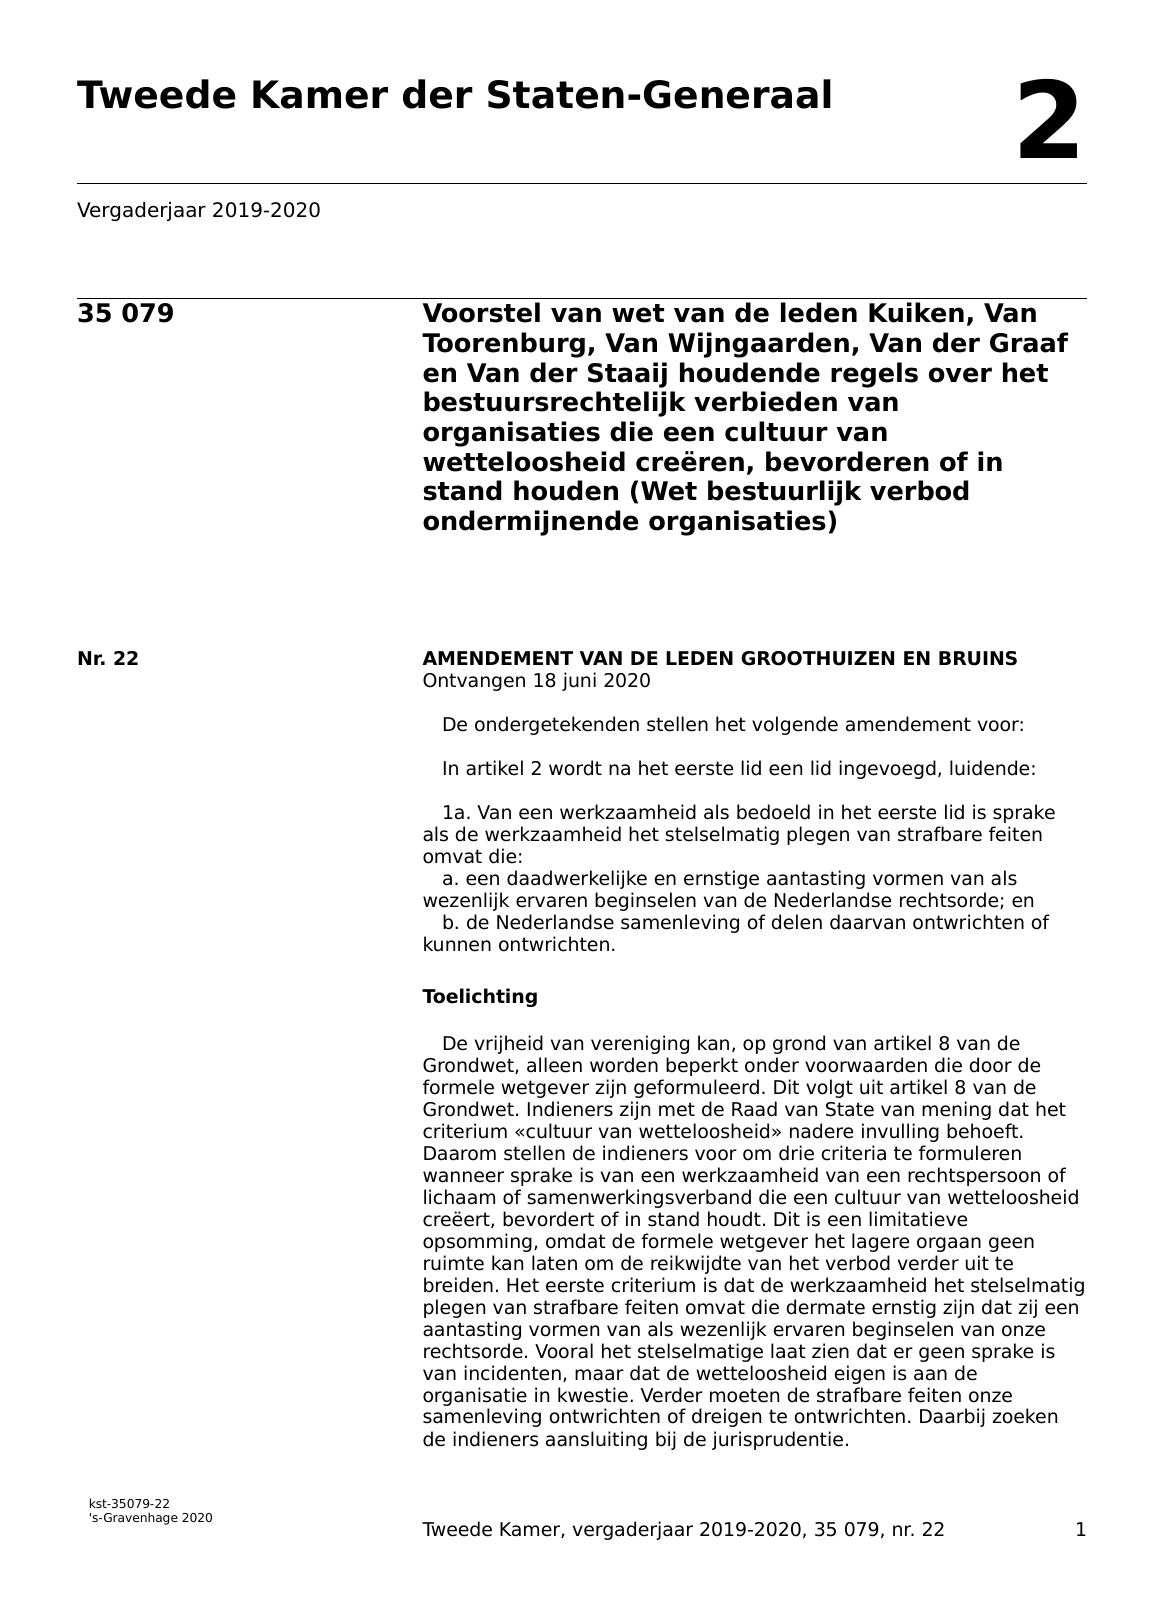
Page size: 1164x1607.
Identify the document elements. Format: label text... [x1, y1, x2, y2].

table_header Tweede Kamer der Staten-Generaal [77, 59, 886, 183]
subtitle Toelichting [422, 986, 1087, 1008]
text kst-35079-22 [88, 1497, 323, 1511]
text 's-Gravenhage 2020 [88, 1511, 323, 1525]
text Ontvangen 18 juni 2020 [422, 669, 1087, 691]
subtitle 35 079 Voorstel van wet van de leden Kuiken, Van Toorenburg, Van Wijngaarden, Van der Graaf en Van der Staaij houdende regels over het bestuursrechtelijk verbieden van organisaties die een cultuur van wetteloosheid creëren, bevorderen of in stand houden (Wet bestuurlijk verbod ondermijnende organisaties) [77, 299, 1087, 536]
text De vrijheid van vereniging kan, op grond van artikel 8 van de Grondwet, alleen worden beperkt onder voorwaarden die door de formele wetgever zijn geformuleerd. Dit volgt uit artikel 8 van de Grondwet. Indieners zijn met de Raad van State van mening dat het criterium «cultuur van wetteloosheid» nadere invulling behoeft. Daarom stellen de indieners voor om drie criteria te formuleren wanneer sprake is van een werkzaamheid van een rechtspersoon of lichaam of samenwerkingsverband die een cultuur van wetteloosheid creëert, bevordert of in stand houdt. Dit is een limitatieve opsomming, omdat de formele wetgever het lagere orgaan geen ruimte kan laten om de reikwijdte van het verbod verder uit te breiden. Het eerste criterium is dat de werkzaamheid het stelselmatig plegen van strafbare feiten omvat die dermate ernstig zijn dat zij een aantasting vormen van als wezenlijk ervaren beginselen van onze rechtsorde. Vooral het stelselmatige laat zien dat er geen sprake is van incidenten, maar dat de wetteloosheid eigen is aan de organisatie in kwestie. Verder moeten de strafbare feiten onze samenleving ontwrichten of dreigen te ontwrichten. Daarbij zoeken de indieners aansluiting bij de jurisprudentie. [422, 1033, 1087, 1450]
text De ondergetekenden stellen het volgende amendement voor: [422, 714, 1087, 736]
subtitle Nr. 22 AMENDEMENT VAN DE LEDEN GROOTHUIZEN EN BRUINS [77, 647, 1087, 669]
text 1a. Van een werkzaamheid als bedoeld in het eerste lid is sprake als de werkzaamheid het stelselmatig plegen van strafbare feiten omvat die: [422, 802, 1087, 868]
text b. de Nederlandse samenleving of delen daarvan ontwrichten of kunnen ontwrichten. [422, 912, 1087, 956]
text a. een daadwerkelijke en ernstige aantasting vormen van als wezenlijk ervaren beginselen van de Nederlandse rechtsorde; en [422, 868, 1087, 912]
table_header 2 [886, 59, 1087, 183]
text In artikel 2 wordt na het eerste lid een lid ingevoegd, luidende: [422, 758, 1087, 780]
table_cell Vergaderjaar 2019-2020 [77, 184, 1087, 298]
